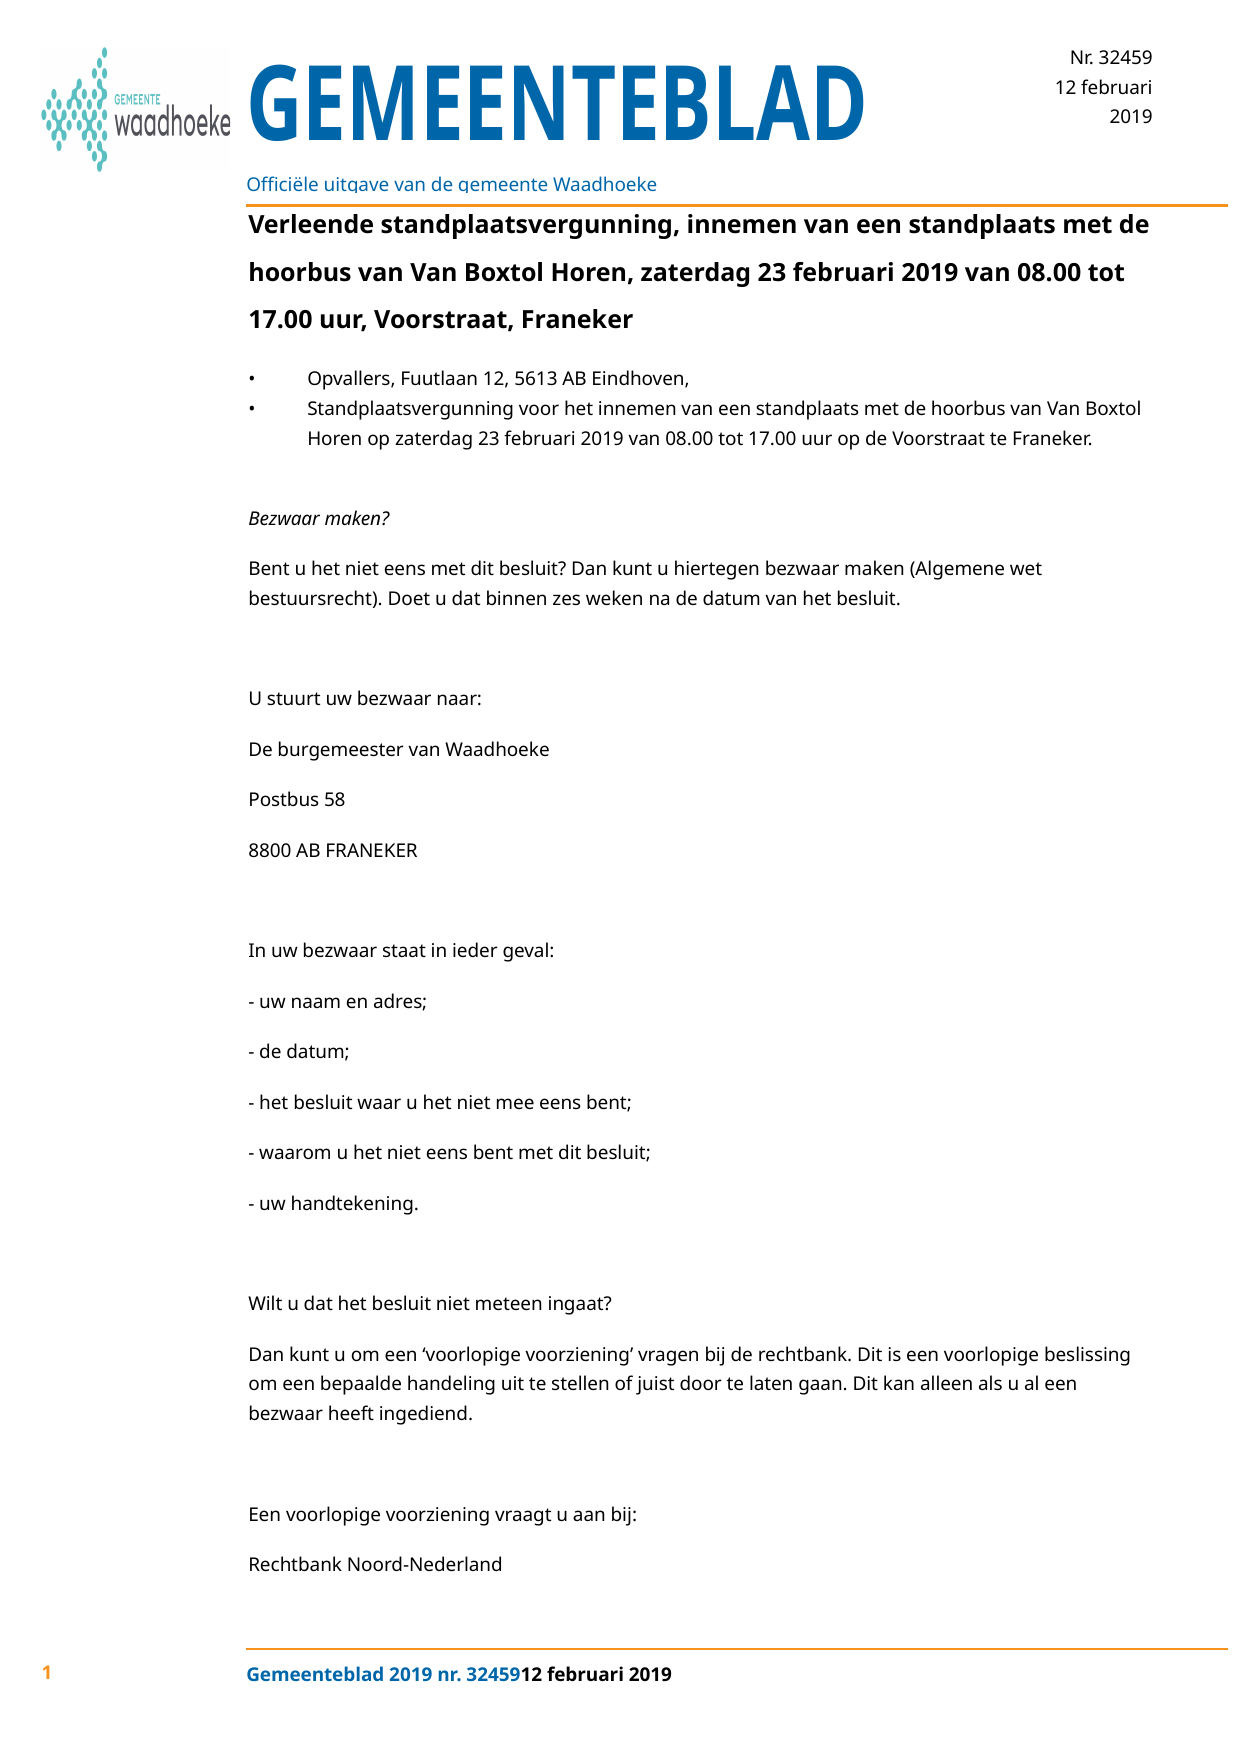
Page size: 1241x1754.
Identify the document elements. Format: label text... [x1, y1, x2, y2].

text Wilt u dat het besluit niet meteen ingaat? [248, 1291, 1152, 1316]
text Bent u het niet eens met dit besluit? Dan kunt u hiertegen bezwaar maken (Algemene wet bestuursrecht). Doet u dat binnen zes weken na de datum van het besluit. [248, 555, 1152, 610]
text Verleende standplaatsvergunning, innemen van een standplaats met de hoorbus van Van Boxtol Horen, zaterdag 23 februari 2019 van 08.00 tot 17.00 uur, Voorstraat, Franeker [248, 207, 1152, 336]
text Dan kunt u om een ‘voorlopige voorziening’ vragen bij de rechtbank. Dit is een voorlopige beslissing om een bepaalde handeling uit te stellen of juist door te laten gaan. Dit kan alleen als u al een bezwaar heeft ingediend. [248, 1341, 1152, 1426]
text Postbus 58 [248, 786, 1152, 812]
list Opvallers, Fuutlaan 12, 5613 AB Eindhoven, [248, 366, 1152, 391]
text - de datum; [248, 1038, 1152, 1064]
text Bezwaar maken? [248, 505, 1152, 530]
text 8800 AB FRANEKER [248, 837, 1152, 862]
text - waarom u het niet eens bent met dit besluit; [248, 1139, 1152, 1165]
text - uw handtekening. [248, 1190, 1152, 1215]
picture [41, 47, 231, 172]
text De burgemeester van Waadhoeke [248, 736, 1152, 762]
text U stuurt uw bezwaar naar: [248, 686, 1152, 711]
text Rechtbank Noord-Nederland [248, 1551, 1152, 1577]
text Een voorlopige voorziening vraagt u aan bij: [248, 1501, 1152, 1527]
list Standplaatsvergunning voor het innemen van een standplaats met de hoorbus van Van Boxtol Horen op zaterdag 23 februari 2019 van 08.00 tot 17.00 uur op de Voorstraat te Franeker. [248, 395, 1152, 450]
text - het besluit waar u het niet mee eens bent; [248, 1089, 1152, 1114]
text - uw naam en adres; [248, 988, 1152, 1014]
text In uw bezwaar staat in ieder geval: [248, 938, 1152, 963]
